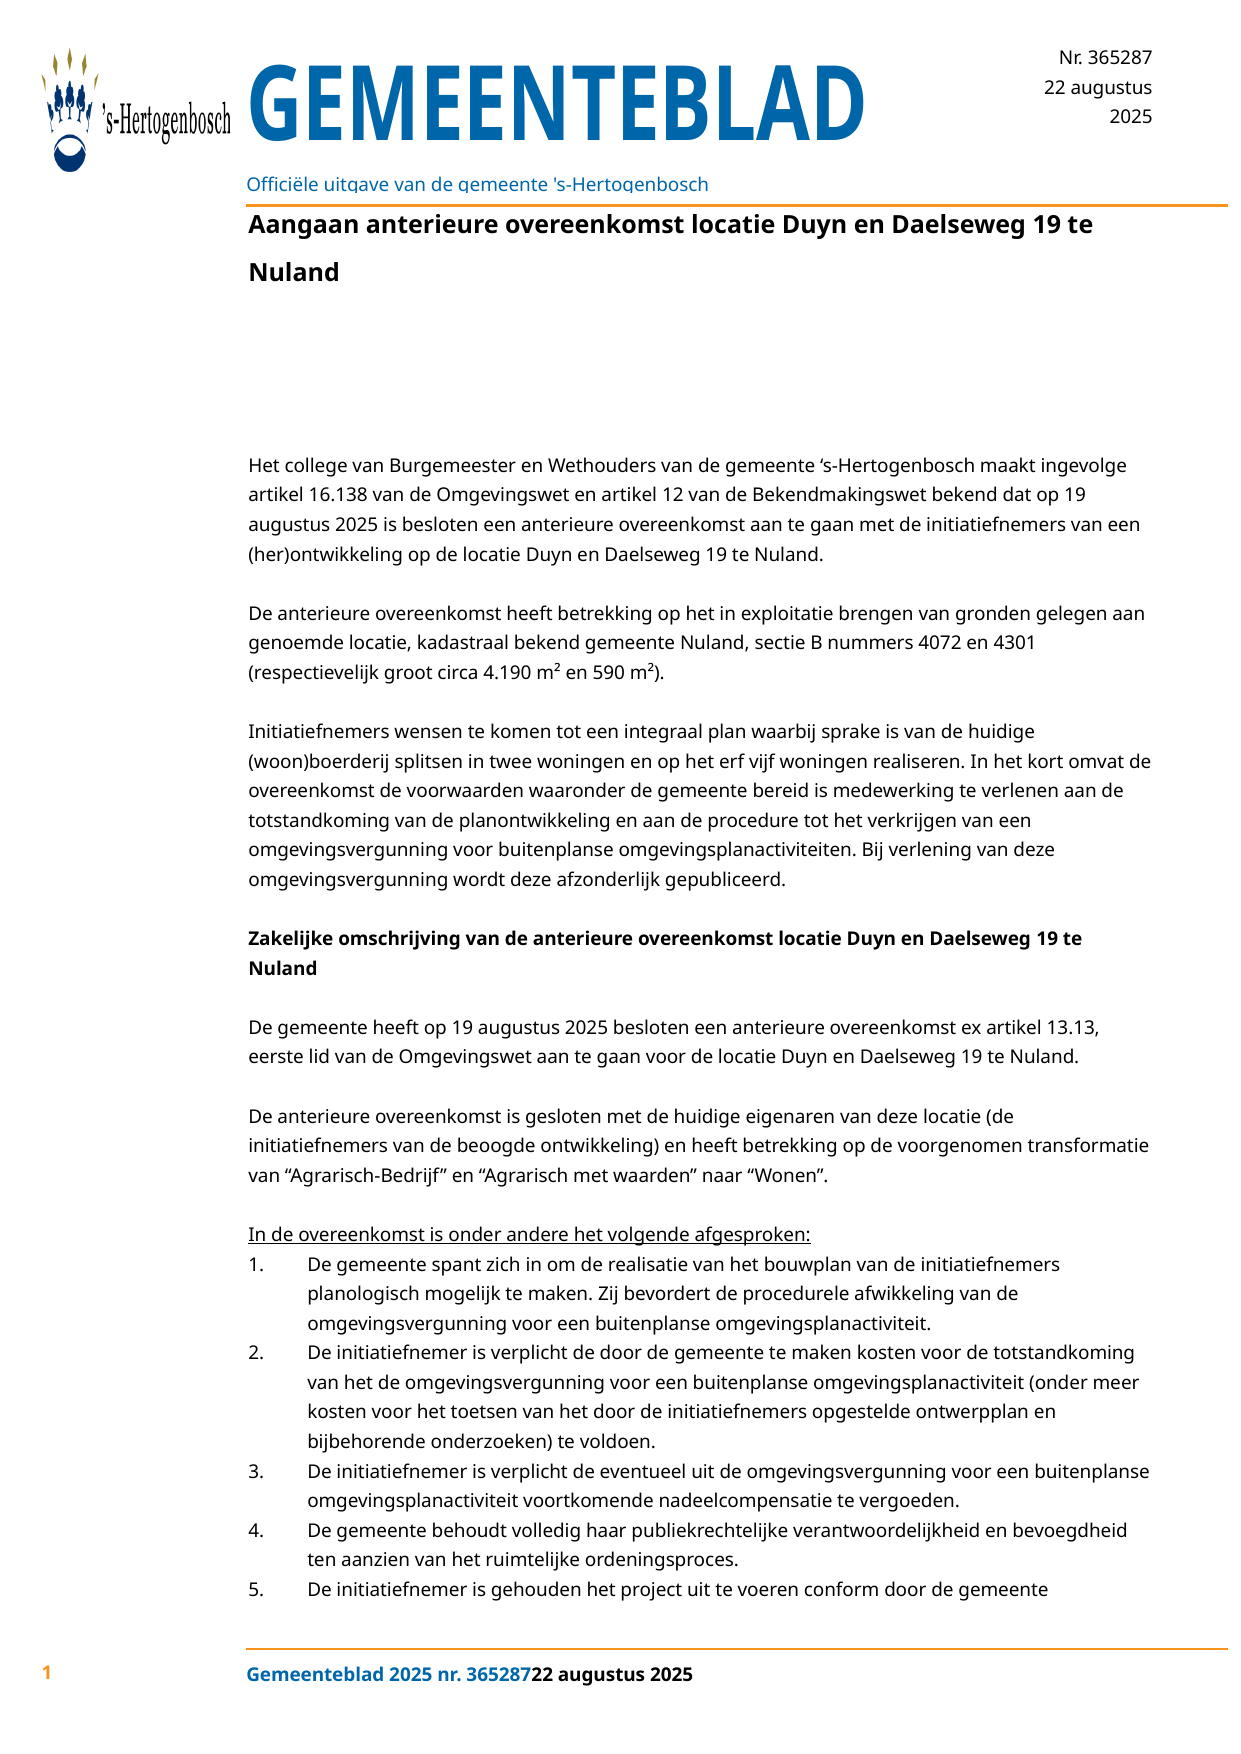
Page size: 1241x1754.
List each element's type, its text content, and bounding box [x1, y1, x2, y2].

text Initiatiefnemers wensen te komen tot een integraal plan waarbij sprake is van de huidige (woon)boerderij splitsen in twee woningen en op het erf vijf woningen realiseren. In het kort omvat de overeenkomst de voorwaarden waaronder de gemeente bereid is medewerking te verlenen aan de totstandkoming van de planontwikkeling en aan de procedure tot het verkrijgen van een omgevingsvergunning voor buitenplanse omgevingsplanactiviteiten. Bij verlening van deze omgevingsvergunning wordt deze afzonderlijk gepubliceerd. [248, 718, 1152, 892]
text De anterieure overeenkomst heeft betrekking op het in exploitatie brengen van gronden gelegen aan genoemde locatie, kadastraal bekend gemeente Nuland, sectie B nummers 4072 en 4301 (respectievelijk groot circa 4.190 m² en 590 m²). [248, 600, 1152, 685]
picture [41, 47, 231, 172]
list De initiatiefnemer is gehouden het project uit te voeren conform door de gemeente [248, 1576, 1152, 1602]
text De anterieure overeenkomst is gesloten met de huidige eigenaren van deze locatie (de initiatiefnemers van de beoogde ontwikkeling) en heeft betrekking op de voorgenomen transformatie van “Agrarisch-Bedrijf” en “Agrarisch met waarden” naar “Wonen”. [248, 1103, 1152, 1188]
text De gemeente heeft op 19 augustus 2025 besloten een anterieure overeenkomst ex artikel 13.13, eerste lid van de Omgevingswet aan te gaan voor de locatie Duyn en Daelseweg 19 te Nuland. [248, 1014, 1152, 1069]
list De initiatiefnemer is verplicht de eventueel uit de omgevingsvergunning voor een buitenplanse omgevingsplanactiviteit voortkomende nadeelcompensatie te vergoeden. [248, 1458, 1152, 1513]
list De gemeente behoudt volledig haar publiekrechtelijke verantwoordelijkheid en bevoegdheid ten aanzien van het ruimtelijke ordeningsproces. [248, 1517, 1152, 1572]
text Zakelijke omschrijving van de anterieure overeenkomst locatie Duyn en Daelseweg 19 te Nuland [248, 925, 1152, 981]
text Het college van Burgemeester en Wethouders van de gemeente ‘s-Hertogenbosch maakt ingevolge artikel 16.138 van de Omgevingswet en artikel 12 van de Bekendmakingswet bekend dat op 19 augustus 2025 is besloten een anterieure overeenkomst aan te gaan met de initiatiefnemers van een (her)ontwikkeling op de locatie Duyn en Daelseweg 19 te Nuland. [248, 452, 1152, 567]
text Aangaan anterieure overeenkomst locatie Duyn en Daelseweg 19 te Nuland [248, 207, 1152, 288]
list De gemeente spant zich in om de realisatie van het bouwplan van de initiatiefnemers planologisch mogelijk te maken. Zij bevordert de procedurele afwikkeling van de omgevingsvergunning voor een buitenplanse omgevingsplanactiviteit. [248, 1251, 1152, 1336]
text In de overeenkomst is onder andere het volgende afgesproken: [248, 1221, 1152, 1247]
list De initiatiefnemer is verplicht de door de gemeente te maken kosten voor de totstandkoming van het de omgevingsvergunning voor een buitenplanse omgevingsplanactiviteit (onder meer kosten voor het toetsen van het door de initiatiefnemers opgestelde ontwerpplan en bijbehorende onderzoeken) te voldoen. [248, 1339, 1152, 1454]
